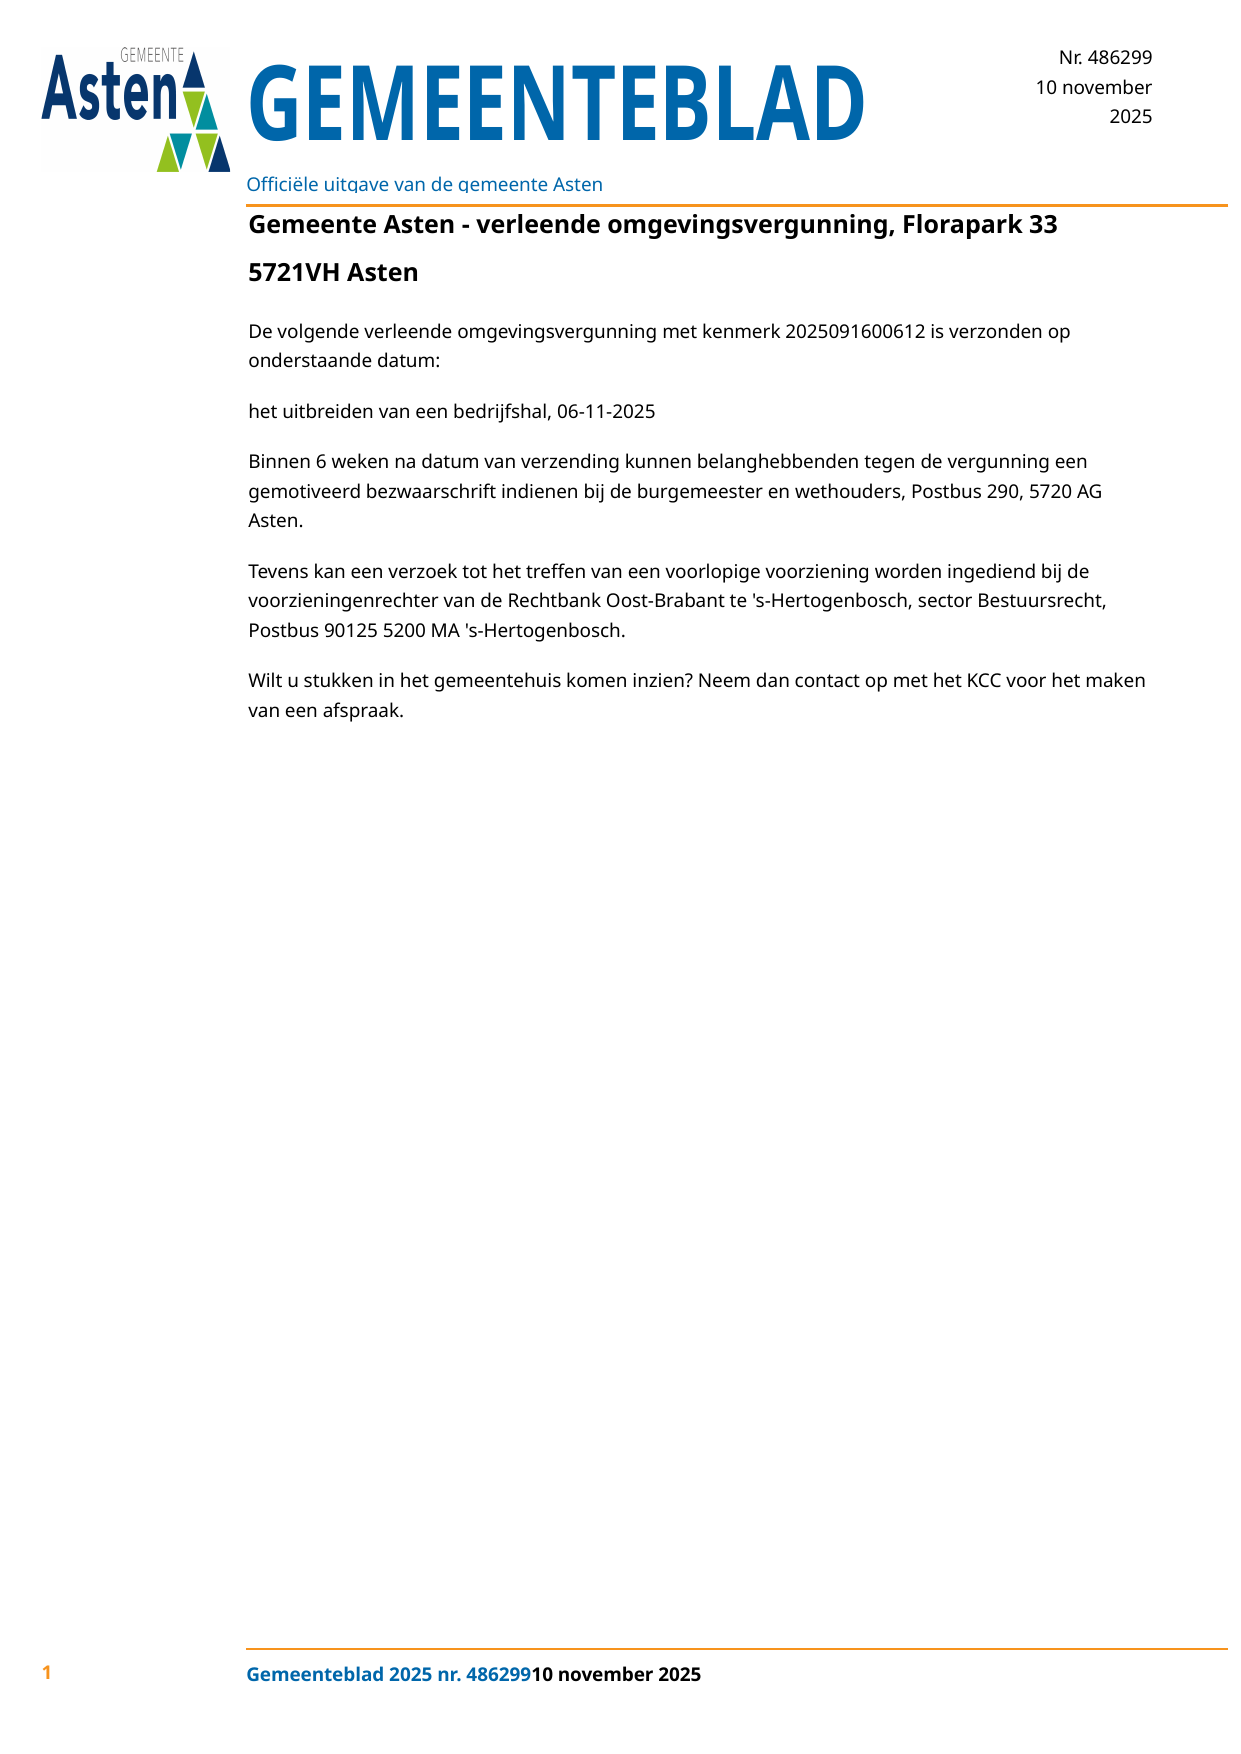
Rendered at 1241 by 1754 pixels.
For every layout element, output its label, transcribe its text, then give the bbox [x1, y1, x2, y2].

text Tevens kan een verzoek tot het treffen van een voorlopige voorziening worden ingediend bij de voorzieningenrechter van de Rechtbank Oost-Brabant te 's-Hertogenbosch, sector Bestuursrecht, Postbus 90125 5200 MA 's-Hertogenbosch. [248, 558, 1152, 643]
text Gemeente Asten - verleende omgevingsvergunning, Florapark 33 5721VH Asten [248, 207, 1152, 288]
text De volgende verleende omgevingsvergunning met kenmerk 2025091600612 is verzonden op onderstaande datum: [248, 318, 1152, 373]
text Binnen 6 weken na datum van verzending kunnen belanghebbenden tegen de vergunning een gemotiveerd bezwaarschrift indienen bij de burgemeester en wethouders, Postbus 290, 5720 AG Asten. [248, 448, 1152, 533]
text Wilt u stukken in het gemeentehuis komen inzien? Neem dan contact op met het KCC voor het maken van een afspraak. [248, 667, 1152, 723]
text het uitbreiden van een bedrijfshal, 06-11-2025 [248, 398, 1152, 424]
picture [41, 47, 231, 172]
